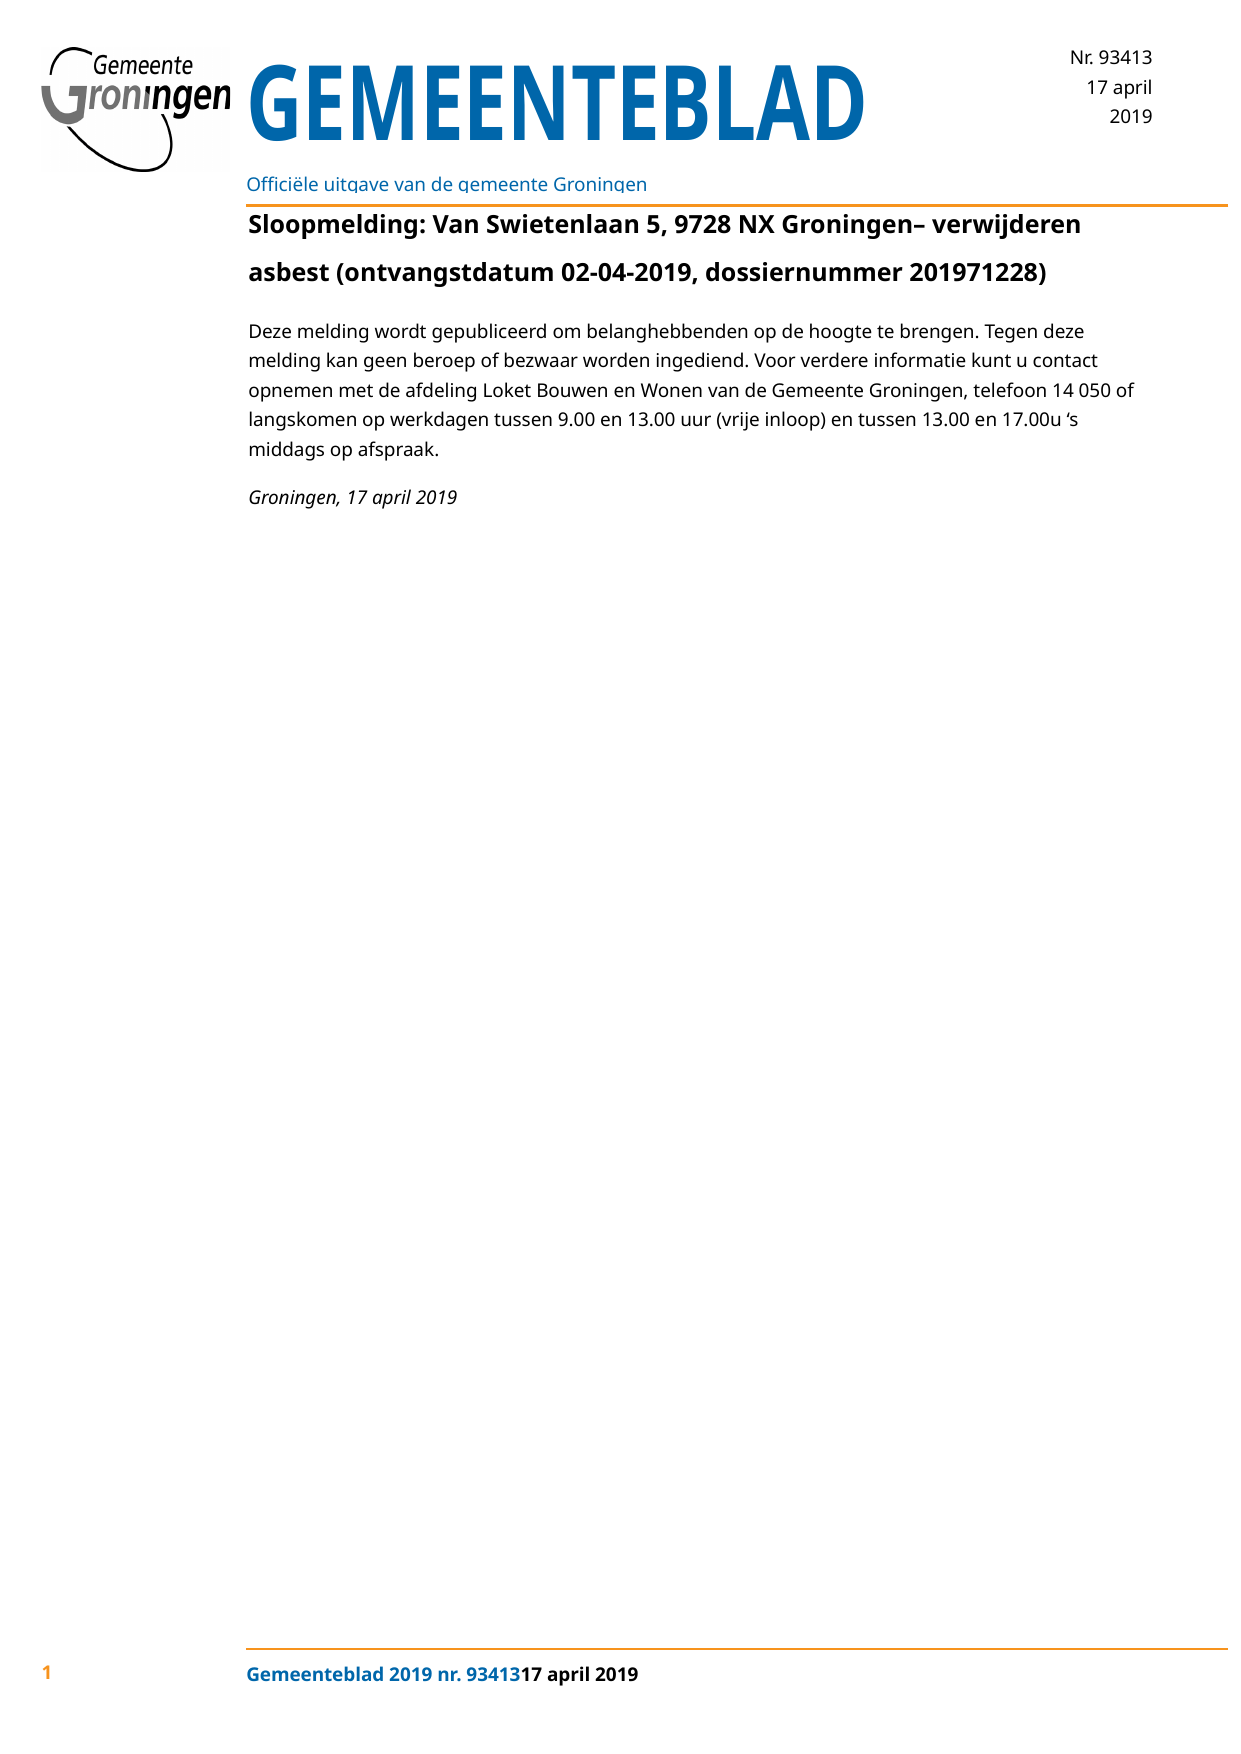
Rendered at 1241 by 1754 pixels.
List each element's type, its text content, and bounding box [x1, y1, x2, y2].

text Sloopmelding: Van Swietenlaan 5, 9728 NX Groningen– verwijderen asbest (ontvangstdatum 02-04-2019, dossiernummer 201971228) [248, 207, 1152, 288]
text Groningen, 17 april 2019 [248, 484, 1152, 510]
text Deze melding wordt gepubliceerd om belanghebbenden op de hoogte te brengen. Tegen deze melding kan geen beroep of bezwaar worden ingediend. Voor verdere informatie kunt u contact opnemen met de afdeling Loket Bouwen en Wonen van de Gemeente Groningen, telefoon 14 050 of langskomen op werkdagen tussen 9.00 en 13.00 uur (vrije inloop) en tussen 13.00 en 17.00u ‘s middags op afspraak. [248, 318, 1152, 462]
picture [41, 47, 231, 172]
